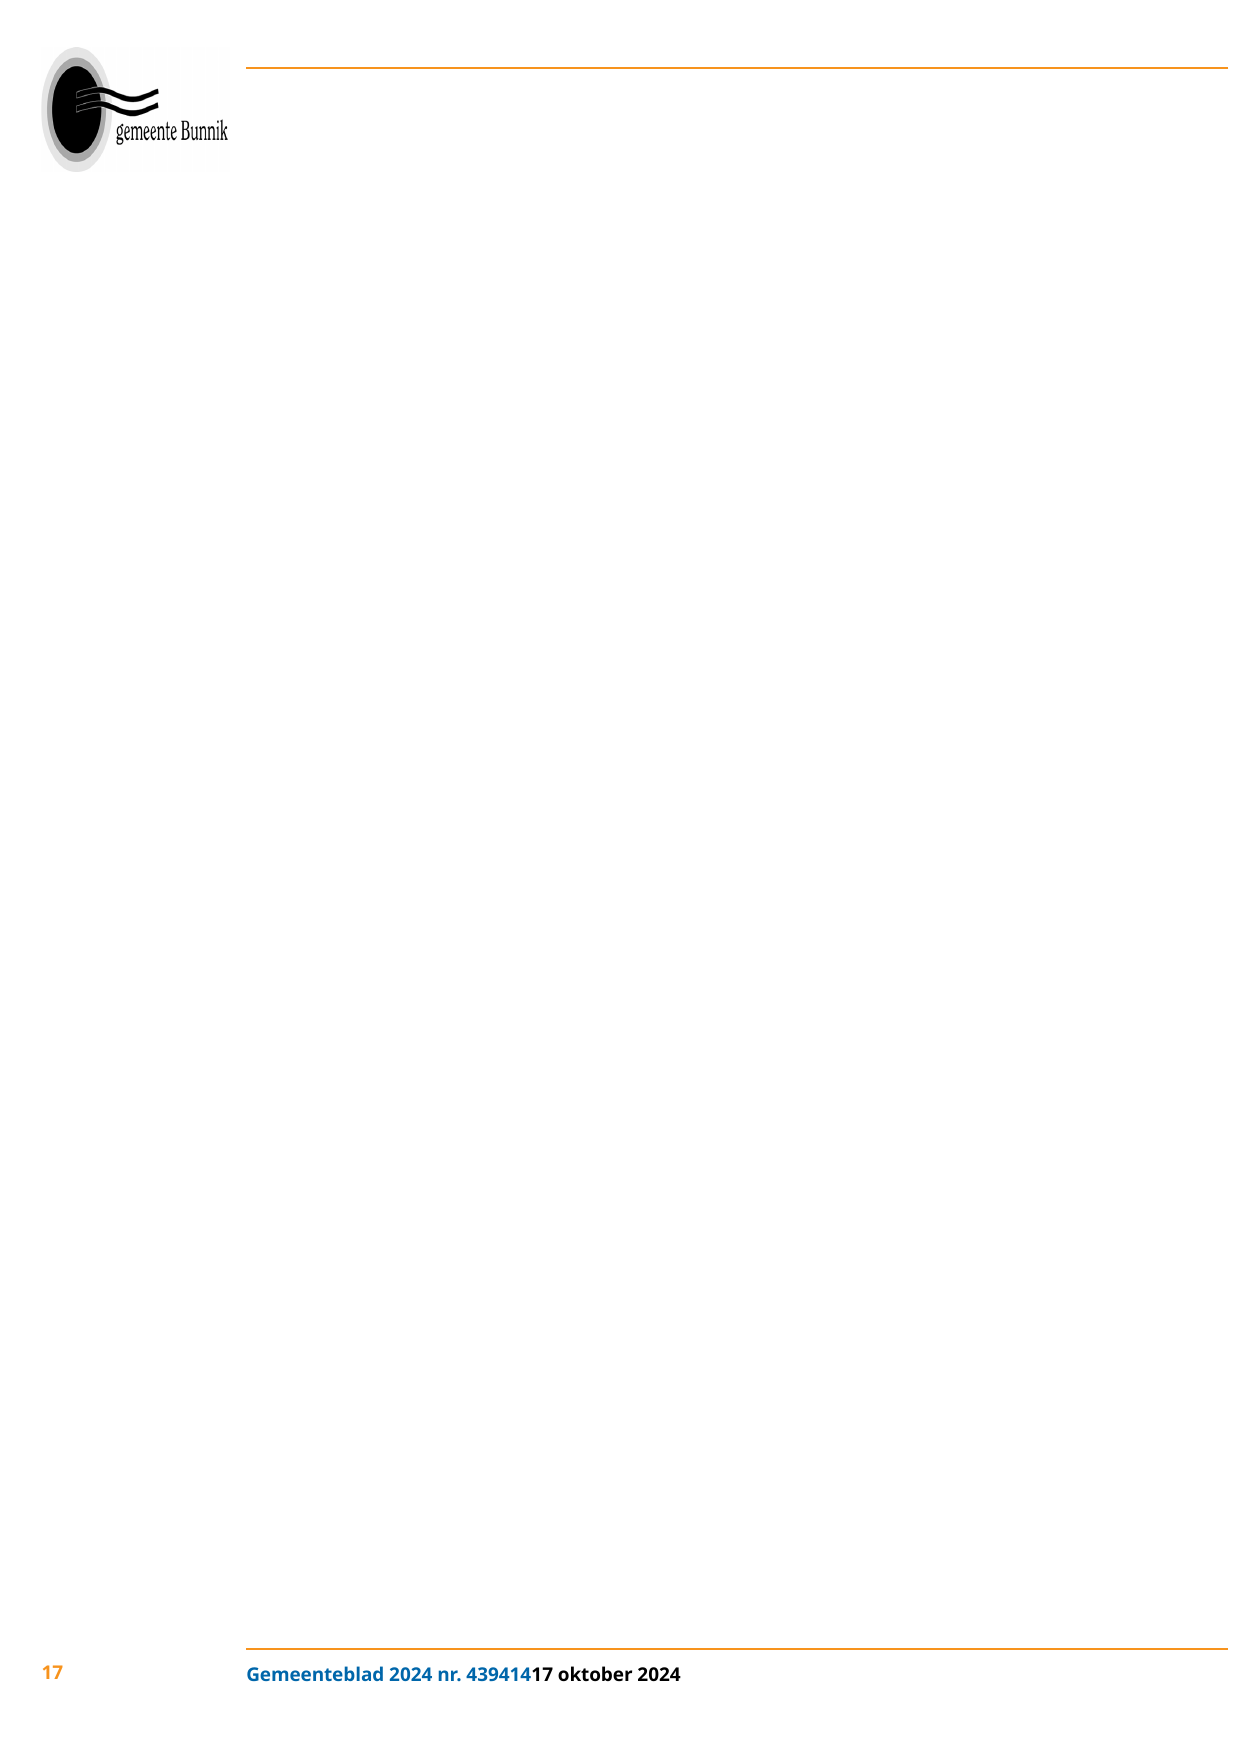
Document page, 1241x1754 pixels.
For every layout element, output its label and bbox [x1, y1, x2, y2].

picture [41, 47, 231, 172]
